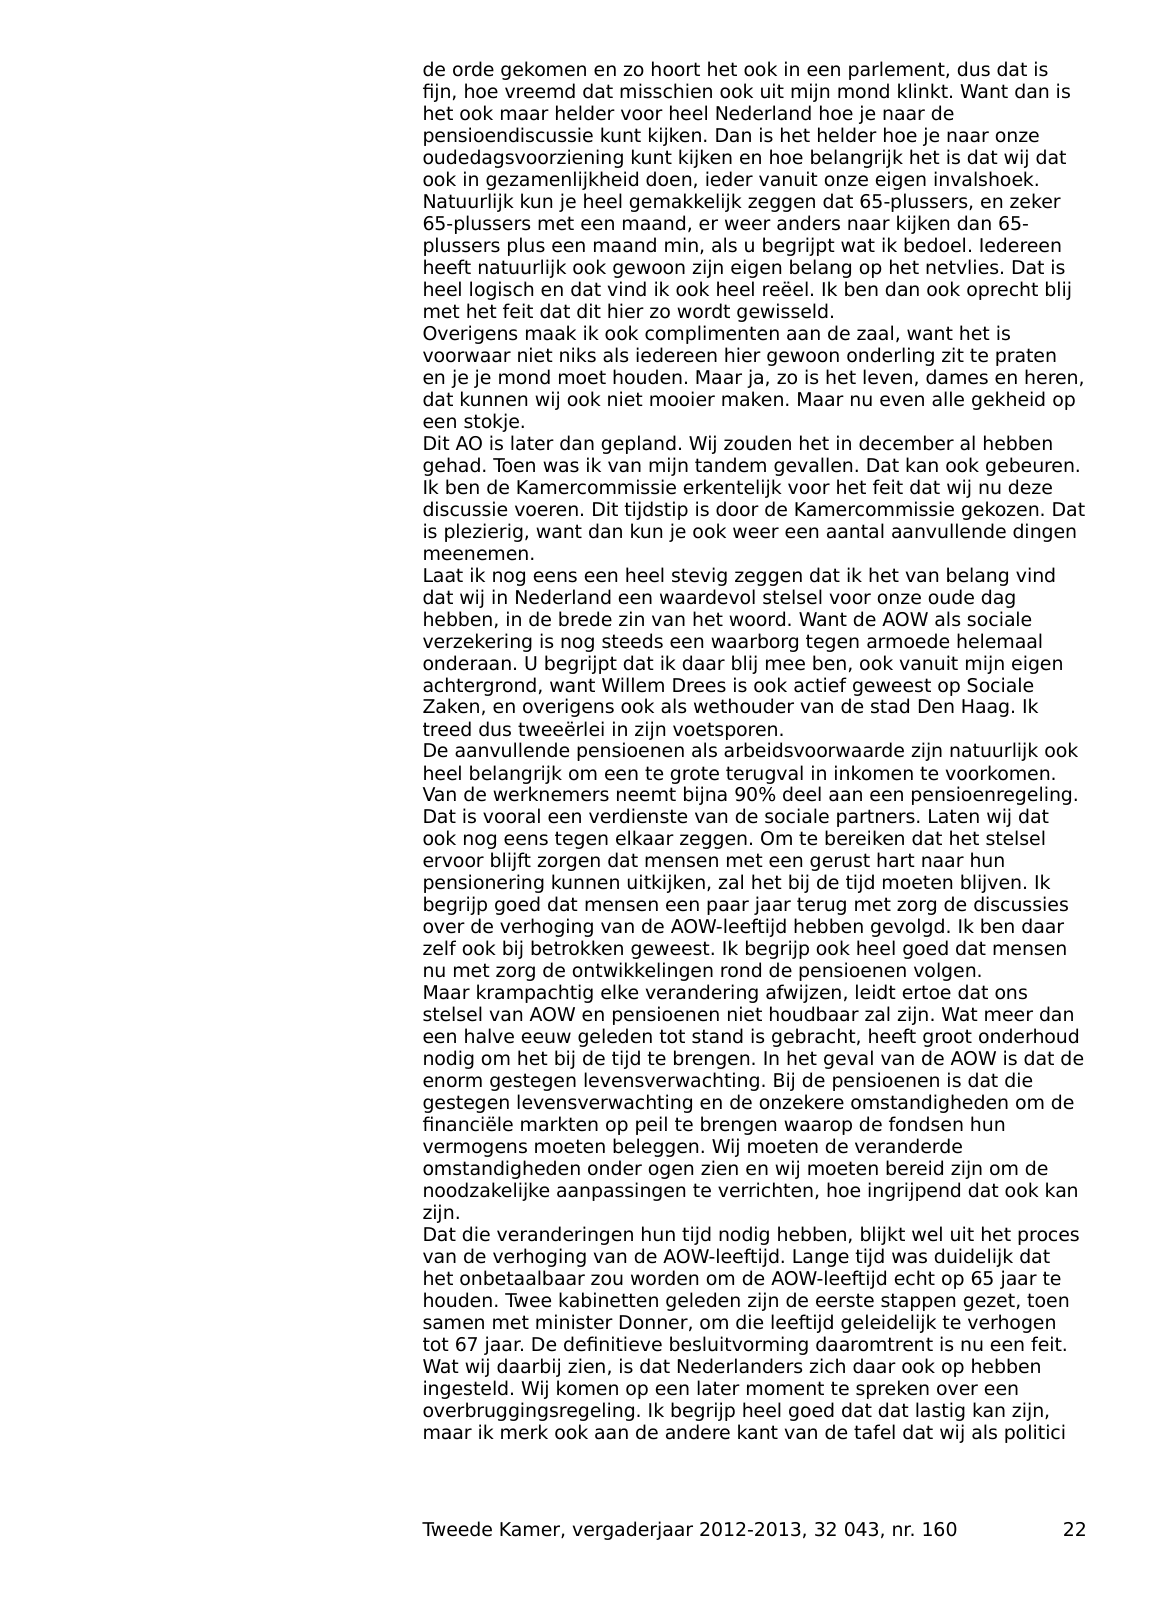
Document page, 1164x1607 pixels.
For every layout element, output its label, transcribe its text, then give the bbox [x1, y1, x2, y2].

text Overigens maak ik ook complimenten aan de zaal, want het is voorwaar niet niks als iedereen hier gewoon onderling zit te praten en je je mond moet houden. Maar ja, zo is het leven, dames en heren, dat kunnen wij ook niet mooier maken. Maar nu even alle gekheid op een stokje. [422, 323, 1087, 433]
text Maar krampachtig elke verandering afwijzen, leidt ertoe dat ons stelsel van AOW en pensioenen niet houdbaar zal zijn. Wat meer dan een halve eeuw geleden tot stand is gebracht, heeft groot onderhoud nodig om het bij de tijd te brengen. In het geval van de AOW is dat de enorm gestegen levensverwachting. Bij de pensioenen is dat die gestegen levensverwachting en de onzekere omstandigheden om de financiële markten op peil te brengen waarop de fondsen hun vermogens moeten beleggen. Wij moeten de veranderde omstandigheden onder ogen zien en wij moeten bereid zijn om de noodzakelijke aanpassingen te verrichten, hoe ingrijpend dat ook kan zijn. [422, 982, 1087, 1224]
text Dat die veranderingen hun tijd nodig hebben, blijkt wel uit het proces van de verhoging van de AOW-leeftijd. Lange tijd was duidelijk dat het onbetaalbaar zou worden om de AOW-leeftijd echt op 65 jaar te houden. Twee kabinetten geleden zijn de eerste stappen gezet, toen samen met minister Donner, om die leeftijd geleidelijk te verhogen tot 67 jaar. De definitieve besluitvorming daaromtrent is nu een feit. [422, 1224, 1087, 1356]
text Natuurlijk kun je heel gemakkelijk zeggen dat 65-plussers, en zeker 65-plussers met een maand, er weer anders naar kijken dan 65-plussers plus een maand min, als u begrijpt wat ik bedoel. Iedereen heeft natuurlijk ook gewoon zijn eigen belang op het netvlies. Dat is heel logisch en dat vind ik ook heel reëel. Ik ben dan ook oprecht blij met het feit dat dit hier zo wordt gewisseld. [422, 191, 1087, 323]
text Dit AO is later dan gepland. Wij zouden het in december al hebben gehad. Toen was ik van mijn tandem gevallen. Dat kan ook gebeuren. Ik ben de Kamercommissie erkentelijk voor het feit dat wij nu deze discussie voeren. Dit tijdstip is door de Kamercommissie gekozen. Dat is plezierig, want dan kun je ook weer een aantal aanvullende dingen meenemen. [422, 433, 1087, 564]
text De aanvullende pensioenen als arbeidsvoorwaarde zijn natuurlijk ook heel belangrijk om een te grote terugval in inkomen te voorkomen. Van de werknemers neemt bijna 90% deel aan een pensioenregeling. Dat is vooral een verdienste van de sociale partners. Laten wij dat ook nog eens tegen elkaar zeggen. Om te bereiken dat het stelsel ervoor blijft zorgen dat mensen met een gerust hart naar hun pensionering kunnen uitkijken, zal het bij de tijd moeten blijven. Ik begrijp goed dat mensen een paar jaar terug met zorg de discussies over de verhoging van de AOW-leeftijd hebben gevolgd. Ik ben daar zelf ook bij betrokken geweest. Ik begrijp ook heel goed dat mensen nu met zorg de ontwikkelingen rond de pensioenen volgen. [422, 740, 1087, 982]
text de orde gekomen en zo hoort het ook in een parlement, dus dat is fijn, hoe vreemd dat misschien ook uit mijn mond klinkt. Want dan is het ook maar helder voor heel Nederland hoe je naar de pensioendiscussie kunt kijken. Dan is het helder hoe je naar onze oudedagsvoorziening kunt kijken en hoe belangrijk het is dat wij dat ook in gezamenlijkheid doen, ieder vanuit onze eigen invalshoek. [422, 59, 1087, 191]
text Wat wij daarbij zien, is dat Nederlanders zich daar ook op hebben ingesteld. Wij komen op een later moment te spreken over een overbruggingsregeling. Ik begrijp heel goed dat dat lastig kan zijn, maar ik merk ook aan de andere kant van de tafel dat wij als politici [422, 1356, 1087, 1444]
text Laat ik nog eens een heel stevig zeggen dat ik het van belang vind dat wij in Nederland een waardevol stelsel voor onze oude dag hebben, in de brede zin van het woord. Want de AOW als sociale verzekering is nog steeds een waarborg tegen armoede helemaal onderaan. U begrijpt dat ik daar blij mee ben, ook vanuit mijn eigen achtergrond, want Willem Drees is ook actief geweest op Sociale Zaken, en overigens ook als wethouder van de stad Den Haag. Ik treed dus tweeërlei in zijn voetsporen. [422, 564, 1087, 740]
